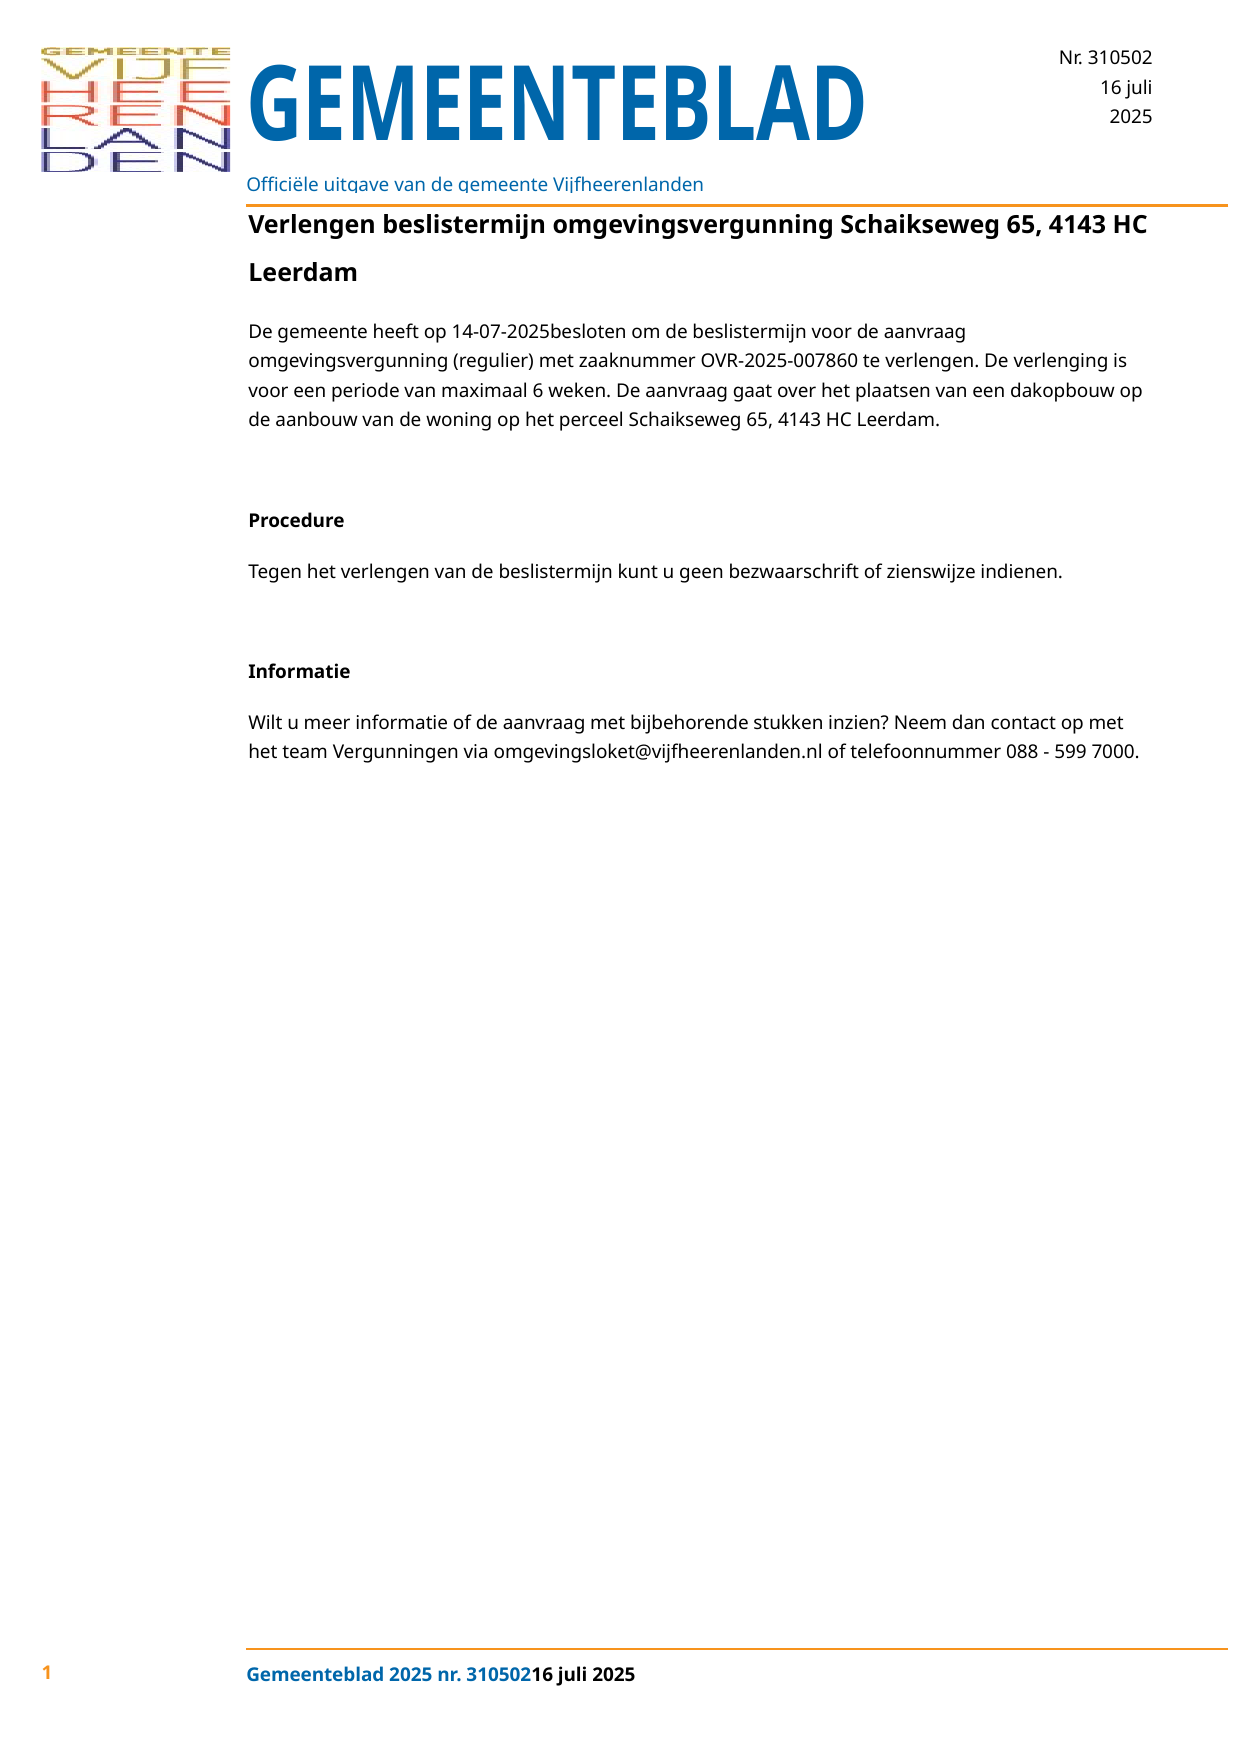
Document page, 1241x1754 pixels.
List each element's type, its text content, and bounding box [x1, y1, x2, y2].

text Informatie [248, 659, 1152, 684]
text Wilt u meer informatie of de aanvraag met bijbehorende stukken inzien? Neem dan contact op met het team Vergunningen via omgevingsloket@vijfheerenlanden.nl of telefoonnummer 088 - 599 7000. [248, 709, 1152, 764]
text Verlengen beslistermijn omgevingsvergunning Schaikseweg 65, 4143 HC Leerdam [248, 207, 1152, 288]
text Procedure [248, 507, 1152, 533]
text Tegen het verlengen van de beslistermijn kunt u geen bezwaarschrift of zienswijze indienen. [248, 558, 1152, 584]
picture [41, 47, 231, 172]
text De gemeente heeft op 14-07-2025besloten om de beslistermijn voor de aanvraag omgevingsvergunning (regulier) met zaaknummer OVR-2025-007860 te verlengen. De verlenging is voor een periode van maximaal 6 weken. De aanvraag gaat over het plaatsen van een dakopbouw op de aanbouw van de woning op het perceel Schaikseweg 65, 4143 HC Leerdam. [248, 318, 1152, 432]
